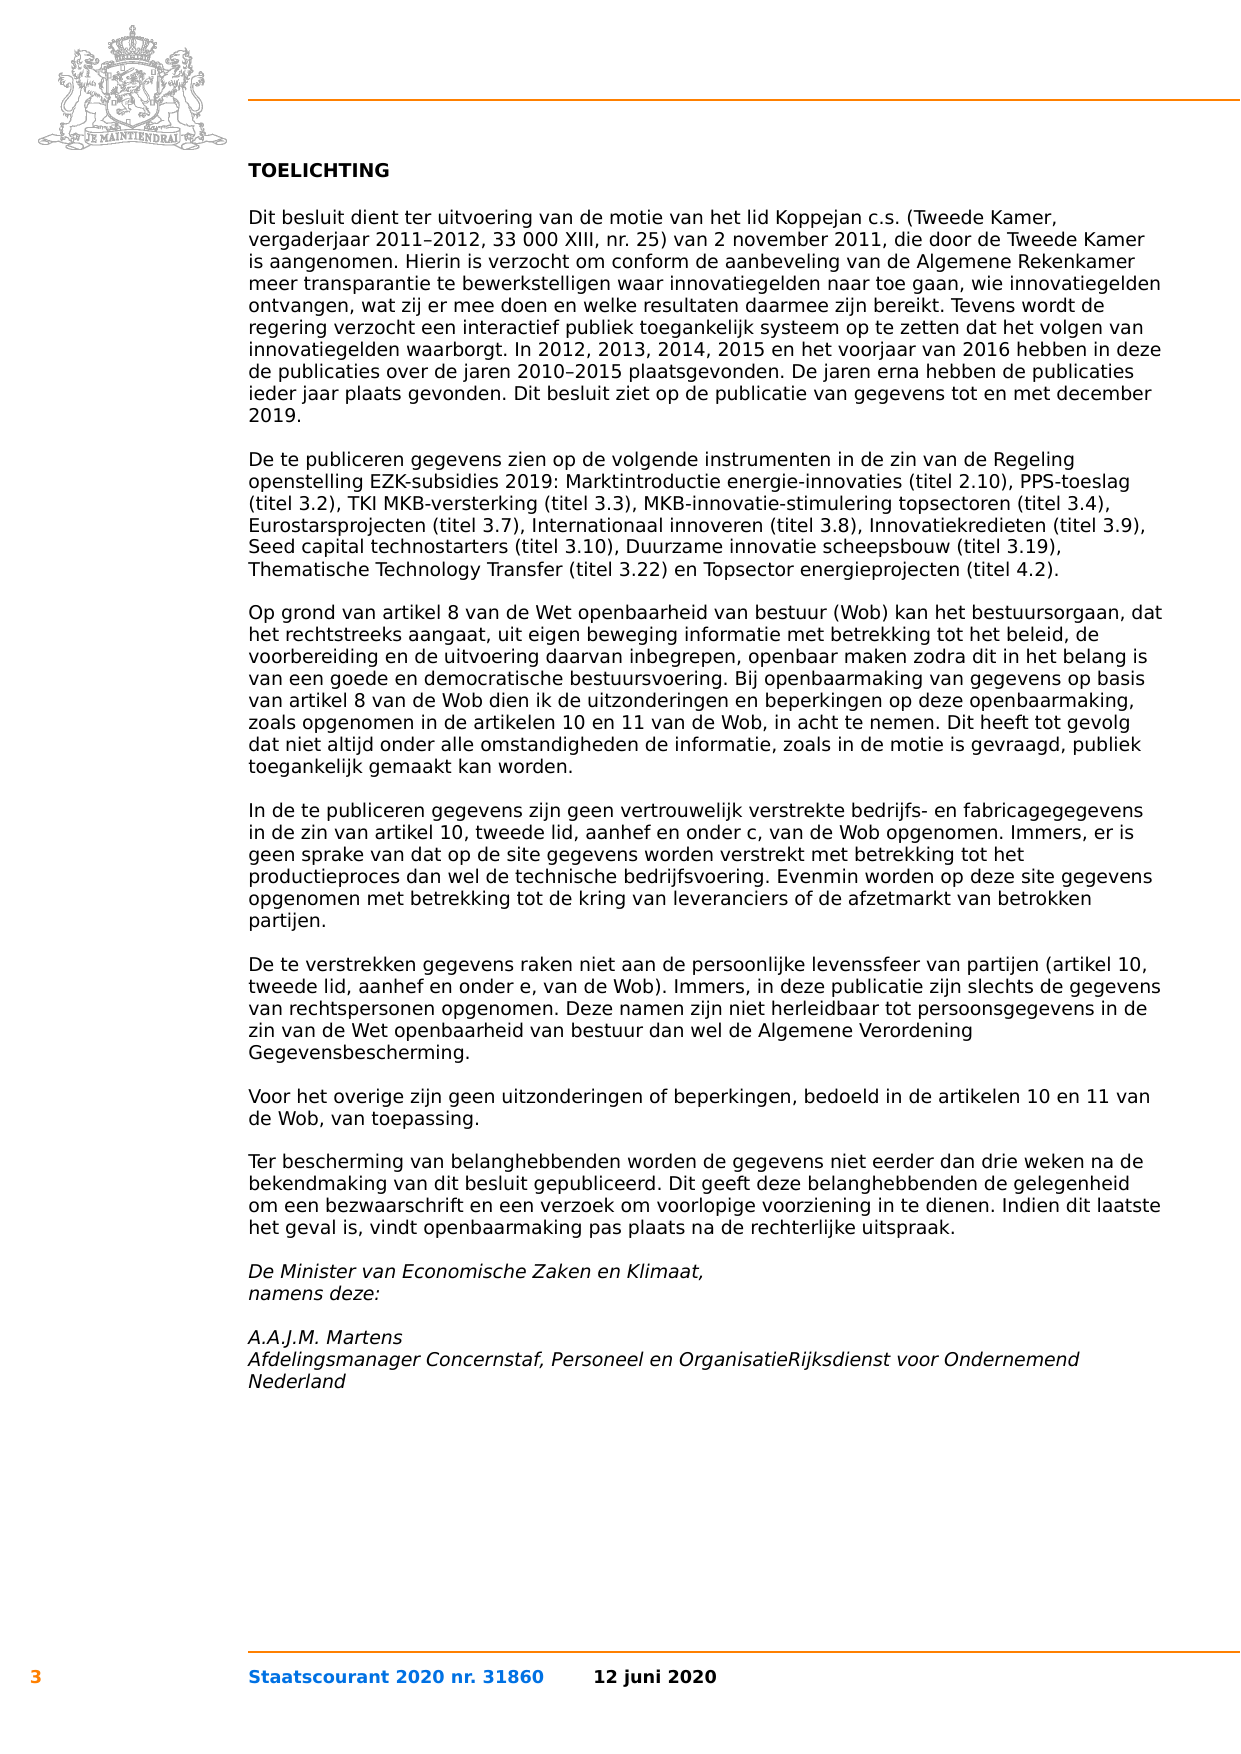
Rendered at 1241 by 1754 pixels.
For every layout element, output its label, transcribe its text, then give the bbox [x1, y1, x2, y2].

text De te verstrekken gegevens raken niet aan de persoonlijke levenssfeer van partijen (artikel 10, tweede lid, aanhef en onder e, van de Wob). Immers, in deze publicatie zijn slechts de gegevens van rechtspersonen opgenomen. Deze namen zijn niet herleidbaar tot persoonsgegevens in de zin van de Wet openbaarheid van bestuur dan wel de Algemene Verordening Gegevensbescherming. [248, 954, 1163, 1064]
picture [38, 25, 227, 150]
text In de te publiceren gegevens zijn geen vertrouwelijk verstrekte bedrijfs- en fabricagegegevens in de zin van artikel 10, tweede lid, aanhef en onder c, van de Wob opgenomen. Immers, er is geen sprake van dat op de site gegevens worden verstrekt met betrekking tot het productieproces dan wel de technische bedrijfsvoering. Evenmin worden op deze site gegevens opgenomen met betrekking tot de kring van leveranciers of de afzetmarkt van betrokken partijen. [248, 800, 1163, 932]
text Ter bescherming van belanghebbenden worden de gegevens niet eerder dan drie weken na de bekendmaking van dit besluit gepubliceerd. Dit geeft deze belanghebbenden de gelegenheid om een bezwaarschrift en een verzoek om voorlopige voorziening in te dienen. Indien dit laatste het geval is, vindt openbaarmaking pas plaats na de rechterlijke uitspraak. [248, 1151, 1163, 1239]
subtitle TOELICHTING [248, 160, 1163, 182]
text Op grond van artikel 8 van de Wet openbaarheid van bestuur (Wob) kan het bestuursorgaan, dat het rechtstreeks aangaat, uit eigen beweging informatie met betrekking tot het beleid, de voorbereiding en de uitvoering daarvan inbegrepen, openbaar maken zodra dit in het belang is van een goede en democratische bestuursvoering. Bij openbaarmaking van gegevens op basis van artikel 8 van de Wob dien ik de uitzonderingen en beperkingen op deze openbaarmaking, zoals opgenomen in de artikelen 10 en 11 van de Wob, in acht te nemen. Dit heeft tot gevolg dat niet altijd onder alle omstandigheden de informatie, zoals in de motie is gevraagd, publiek toegankelijk gemaakt kan worden. [248, 602, 1163, 778]
text Dit besluit dient ter uitvoering van de motie van het lid Koppejan c.s. (Tweede Kamer, vergaderjaar 2011–2012, 33 000 XIII, nr. 25) van 2 november 2011, die door de Tweede Kamer is aangenomen. Hierin is verzocht om conform de aanbeveling van de Algemene Rekenkamer meer transparantie te bewerkstelligen waar innovatiegelden naar toe gaan, wie innovatiegelden ontvangen, wat zij er mee doen en welke resultaten daarmee zijn bereikt. Tevens wordt de regering verzocht een interactief publiek toegankelijk systeem op te zetten dat het volgen van innovatiegelden waarborgt. In 2012, 2013, 2014, 2015 en het voorjaar van 2016 hebben in deze de publicaties over de jaren 2010–2015 plaatsgevonden. De jaren erna hebben de publicaties ieder jaar plaats gevonden. Dit besluit ziet op de publicatie van gegevens tot en met december 2019. [248, 207, 1163, 427]
text De Minister van Economische Zaken en Klimaat, namens deze: A.A.J.M. Martens Afdelingsmanager Concernstaf, Personeel en OrganisatieRijksdienst voor Ondernemend Nederland [248, 1261, 1163, 1393]
text Voor het overige zijn geen uitzonderingen of beperkingen, bedoeld in de artikelen 10 en 11 van de Wob, van toepassing. [248, 1086, 1163, 1129]
text De te publiceren gegevens zien op de volgende instrumenten in de zin van de Regeling openstelling EZK-subsidies 2019: Marktintroductie energie-innovaties (titel 2.10), PPS-toeslag (titel 3.2), TKI MKB-versterking (titel 3.3), MKB-innovatie-stimulering topsectoren (titel 3.4), Eurostarsprojecten (titel 3.7), Internationaal innoveren (titel 3.8), Innovatiekredieten (titel 3.9), Seed capital technostarters (titel 3.10), Duurzame innovatie scheepsbouw (titel 3.19), Thematische Technology Transfer (titel 3.22) en Topsector energieprojecten (titel 4.2). [248, 448, 1163, 580]
